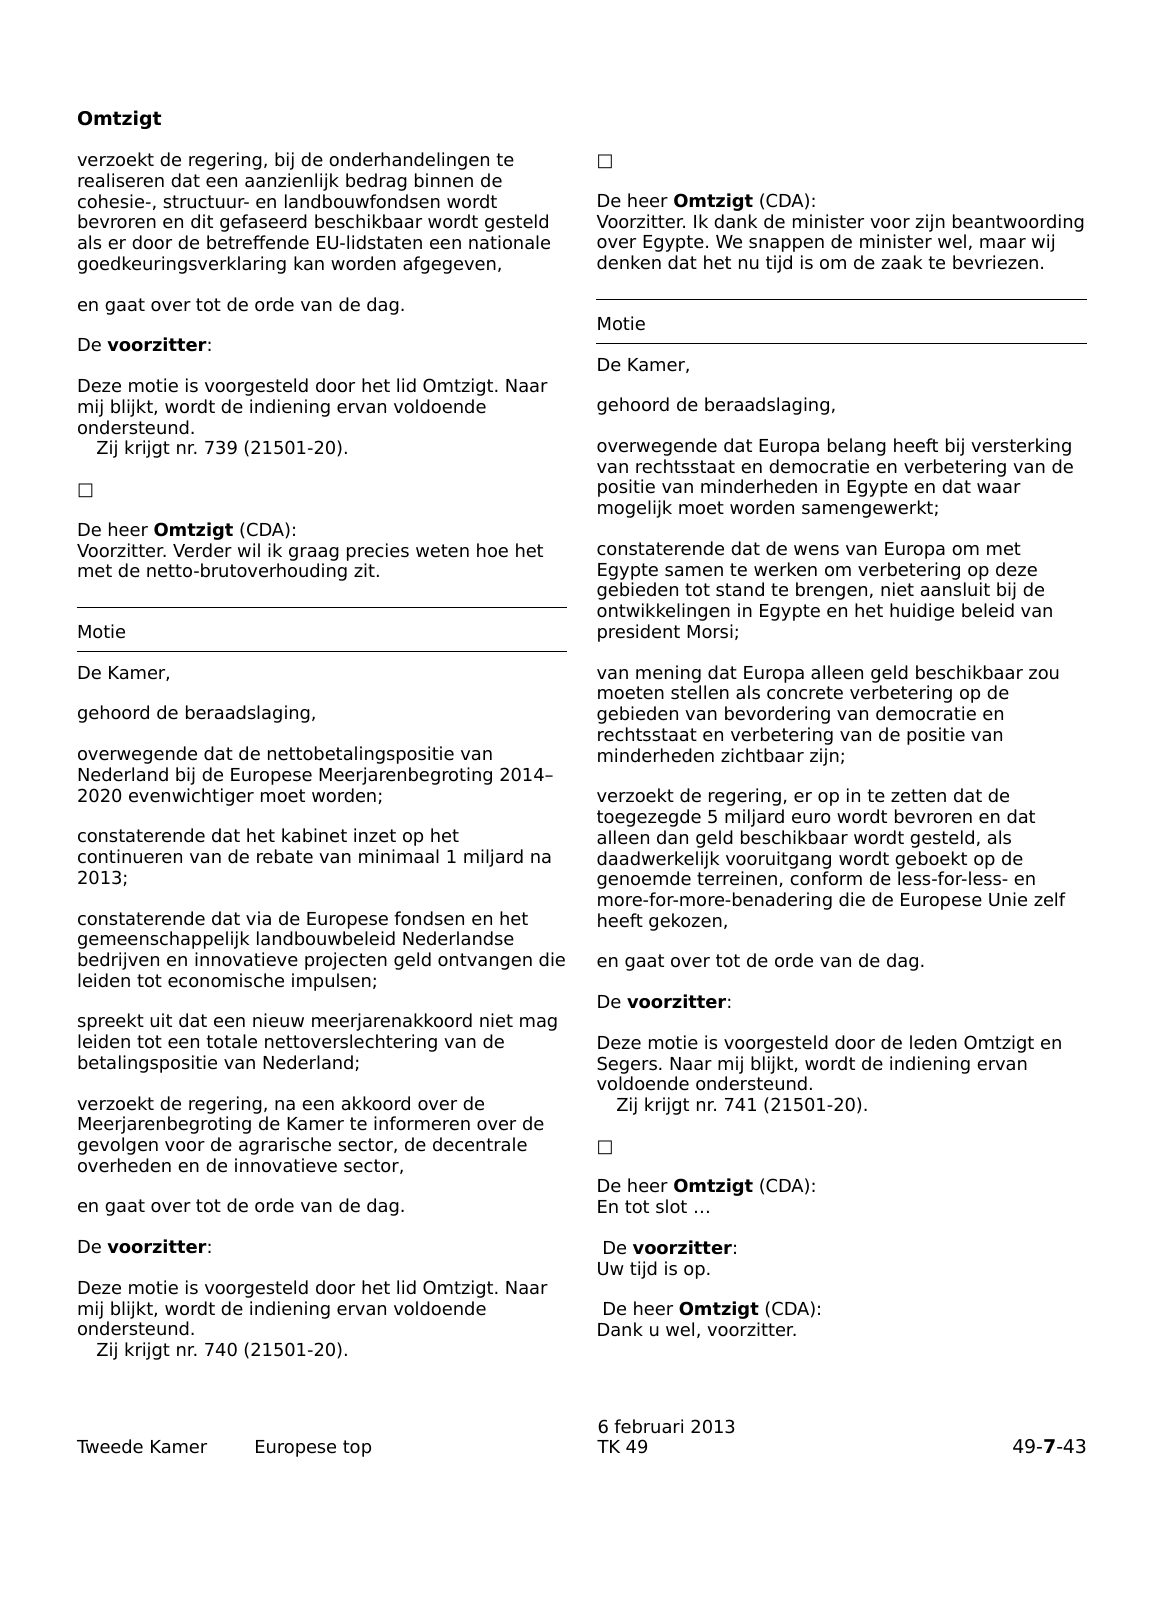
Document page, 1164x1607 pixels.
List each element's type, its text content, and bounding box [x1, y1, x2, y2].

text van mening dat Europa alleen geld beschikbaar zou moeten stellen als concrete verbetering op de gebieden van bevordering van democratie en rechtsstaat en verbetering van de positie van minderheden zichtbaar zijn; [596, 662, 1087, 766]
text constaterende dat via de Europese fondsen en het gemeenschappelijk landbouwbeleid Nederlandse bedrijven en innovatieve projecten geld ontvangen die leiden tot economische impulsen; [77, 908, 567, 991]
text Deze motie is voorgesteld door het lid Omtzigt. Naar mij blijkt, wordt de indiening ervan voldoende ondersteund. [77, 1278, 567, 1340]
text De Kamer, [77, 662, 567, 683]
text De voorzitter: [596, 1238, 1087, 1258]
text Uw tijd is op. [596, 1258, 1087, 1279]
text verzoekt de regering, na een akkoord over de Meerjarenbegroting de Kamer te informeren over de gevolgen voor de agrarische sector, de decentrale overheden en de innovatieve sector, [77, 1093, 567, 1176]
text De heer Omtzigt (CDA): [596, 1176, 1087, 1197]
text constaterende dat het kabinet inzet op het continueren van de rebate van minimaal 1 miljard na 2013; [77, 826, 567, 888]
text en gaat over tot de orde van de dag. [596, 951, 1087, 972]
text De voorzitter: [77, 335, 567, 356]
text De Kamer, [596, 354, 1087, 375]
text □ [77, 479, 567, 500]
text overwegende dat de nettobetalingspositie van Nederland bij de Europese Meerjarenbegroting 2014–2020 evenwichtiger moet worden; [77, 744, 567, 806]
text Dank u wel, voorzitter. [596, 1320, 1087, 1341]
text overwegende dat Europa belang heeft bij versterking van rechtsstaat en democratie en verbetering van de positie van minderheden in Egypte en dat waar mogelijk moet worden samengewerkt; [596, 436, 1087, 519]
text Zij krijgt nr. 741 (21501-20). [596, 1095, 1087, 1116]
text en gaat over tot de orde van de dag. [77, 294, 567, 315]
text en gaat over tot de orde van de dag. [77, 1196, 567, 1217]
text De heer Omtzigt (CDA): [596, 1299, 1087, 1320]
text Zij krijgt nr. 739 (21501-20). [77, 438, 567, 459]
text De voorzitter: [596, 992, 1087, 1013]
text verzoekt de regering, bij de onderhandelingen te realiseren dat een aanzienlijk bedrag binnen de cohesie-, structuur- en landbouwfondsen wordt bevroren en dit gefaseerd beschikbaar wordt gesteld als er door de betreffende EU-lidstaten een nationale goedkeuringsverklaring kan worden afgegeven, [77, 150, 567, 274]
text gehoord de beraadslaging, [77, 703, 567, 724]
text gehoord de beraadslaging, [596, 395, 1087, 416]
text spreekt uit dat een nieuw meerjarenakkoord niet mag leiden tot een totale nettoverslechtering van de betalingspositie van Nederland; [77, 1011, 567, 1073]
text Voorzitter. Verder wil ik graag precies weten hoe het met de netto-brutoverhouding zit. [77, 540, 567, 582]
text Motie [596, 314, 1087, 334]
text Deze motie is voorgesteld door de leden Omtzigt en Segers. Naar mij blijkt, wordt de indiening ervan voldoende ondersteund. [596, 1033, 1087, 1095]
text Deze motie is voorgesteld door het lid Omtzigt. Naar mij blijkt, wordt de indiening ervan voldoende ondersteund. [77, 376, 567, 438]
text □ [596, 1136, 1087, 1156]
text Zij krijgt nr. 740 (21501-20). [77, 1340, 567, 1361]
text constaterende dat de wens van Europa om met Egypte samen te werken om verbetering op deze gebieden tot stand te brengen, niet aansluit bij de ontwikkelingen in Egypte en het huidige beleid van president Morsi; [596, 539, 1087, 642]
text De heer Omtzigt (CDA): [77, 520, 567, 540]
text De voorzitter: [77, 1237, 567, 1258]
text En tot slot … [596, 1197, 1087, 1218]
text Motie [77, 622, 567, 642]
text Voorzitter. Ik dank de minister voor zijn beantwoording over Egypte. We snappen de minister wel, maar wij denken dat het nu tijd is om de zaak te bevriezen. [596, 212, 1087, 274]
text De heer Omtzigt (CDA): [596, 191, 1087, 212]
text verzoekt de regering, er op in te zetten dat de toegezegde 5 miljard euro wordt bevroren en dat alleen dan geld beschikbaar wordt gesteld, als daadwerkelijk vooruitgang wordt geboekt op de genoemde terreinen, conform de less-for-less- en more-for-more-benadering die de Europese Unie zelf heeft gekozen, [596, 786, 1087, 931]
text □ [596, 150, 1087, 171]
